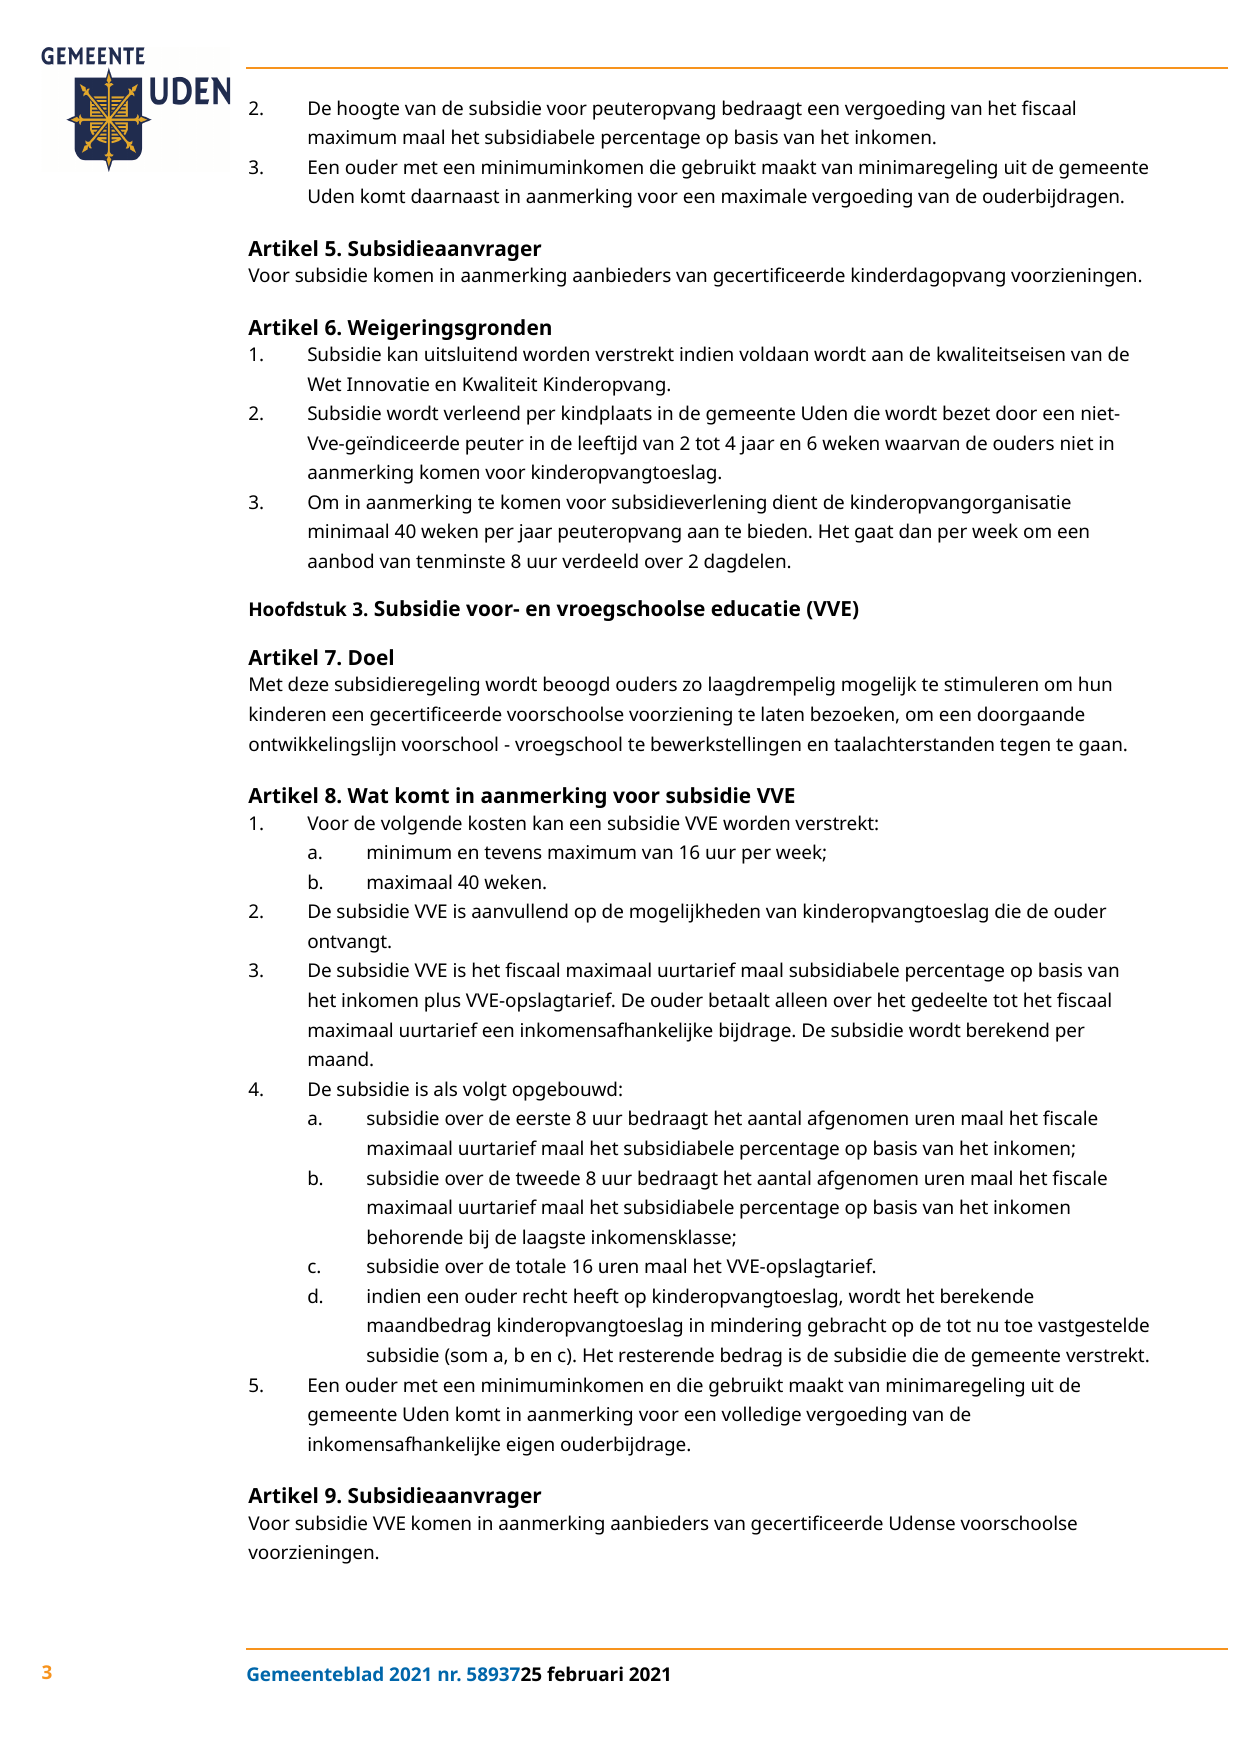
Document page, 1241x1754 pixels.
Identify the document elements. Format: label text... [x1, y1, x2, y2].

text Artikel 5. Subsidieaanvrager [248, 234, 1152, 262]
list Een ouder met een minimuminkomen die gebruikt maakt van minimaregeling uit de gemeente Uden komt daarnaast in aanmerking voor een maximale vergoeding van de ouderbijdragen. [248, 154, 1152, 209]
list Subsidie kan uitsluitend worden verstrekt indien voldaan wordt aan de kwaliteitseisen van de Wet Innovatie en Kwaliteit Kinderopvang. [248, 341, 1152, 397]
list Om in aanmerking te komen voor subsidieverlening dient de kinderopvangorganisatie minimaal 40 weken per jaar peuteropvang aan te bieden. Het gaat dan per week om een aanbod van tenminste 8 uur verdeeld over 2 dagdelen. [248, 489, 1152, 574]
text Voor subsidie komen in aanmerking aanbieders van gecertificeerde kinderdagopvang voorzieningen. [248, 262, 1152, 288]
list indien een ouder recht heeft op kinderopvangtoeslag, wordt het berekende maandbedrag kinderopvangtoeslag in mindering gebracht op de tot nu toe vastgestelde subsidie (som a, b en c). Het resterende bedrag is de subsidie die de gemeente verstrekt. [307, 1283, 1152, 1368]
list subsidie over de eerste 8 uur bedraagt het aantal afgenomen uren maal het fiscale maximaal uurtarief maal het subsidiabele percentage op basis van het inkomen; [307, 1106, 1152, 1161]
picture [41, 47, 231, 172]
list subsidie over de tweede 8 uur bedraagt het aantal afgenomen uren maal het fiscale maximaal uurtarief maal het subsidiabele percentage op basis van het inkomen behorende bij de laagste inkomensklasse; [307, 1165, 1152, 1249]
list De hoogte van de subsidie voor peuteropvang bedraagt een vergoeding van het fiscaal maximum maal het subsidiabele percentage op basis van het inkomen. [248, 95, 1152, 150]
text Hoofdstuk 3. Subsidie voor- en vroegschoolse educatie (VVE) [248, 594, 1152, 622]
text Met deze subsidieregeling wordt beoogd ouders zo laagdrempelig mogelijk te stimuleren om hun kinderen een gecertificeerde voorschoolse voorziening te laten bezoeken, om een doorgaande ontwikkelingslijn voorschool - vroegschool te bewerkstellingen en taalachterstanden tegen te gaan. [248, 672, 1152, 757]
list De subsidie VVE is aanvullend op de mogelijkheden van kinderopvangtoeslag die de ouder ontvangt. [248, 898, 1152, 954]
list maximaal 40 weken. [307, 869, 1152, 894]
list minimum en tevens maximum van 16 uur per week; [307, 839, 1152, 865]
text Artikel 8. Wat komt in aanmerking voor subsidie VVE [248, 781, 1152, 810]
list De subsidie is als volgt opgebouwd: [248, 1076, 1152, 1102]
text Voor subsidie VVE komen in aanmerking aanbieders van gecertificeerde Udense voorschoolse voorzieningen. [248, 1510, 1152, 1565]
list subsidie over de totale 16 uren maal het VVE-opslagtarief. [307, 1253, 1152, 1279]
text Artikel 9. Subsidieaanvrager [248, 1481, 1152, 1510]
list Subsidie wordt verleend per kindplaats in de gemeente Uden die wordt bezet door een niet-Vve-geïndiceerde peuter in de leeftijd van 2 tot 4 jaar en 6 weken waarvan de ouders niet in aanmerking komen voor kinderopvangtoeslag. [248, 400, 1152, 485]
text Artikel 6. Weigeringsgronden [248, 313, 1152, 341]
list De subsidie VVE is het fiscaal maximaal uurtarief maal subsidiabele percentage op basis van het inkomen plus VVE-opslagtarief. De ouder betaalt alleen over het gedeelte tot het fiscaal maximaal uurtarief een inkomensafhankelijke bijdrage. De subsidie wordt berekend per maand. [248, 958, 1152, 1072]
list Een ouder met een minimuminkomen en die gebruikt maakt van minimaregeling uit de gemeente Uden komt in aanmerking voor een volledige vergoeding van de inkomensafhankelijke eigen ouderbijdrage. [248, 1372, 1152, 1457]
list Voor de volgende kosten kan een subsidie VVE worden verstrekt: [248, 810, 1152, 835]
text Artikel 7. Doel [248, 643, 1152, 672]
